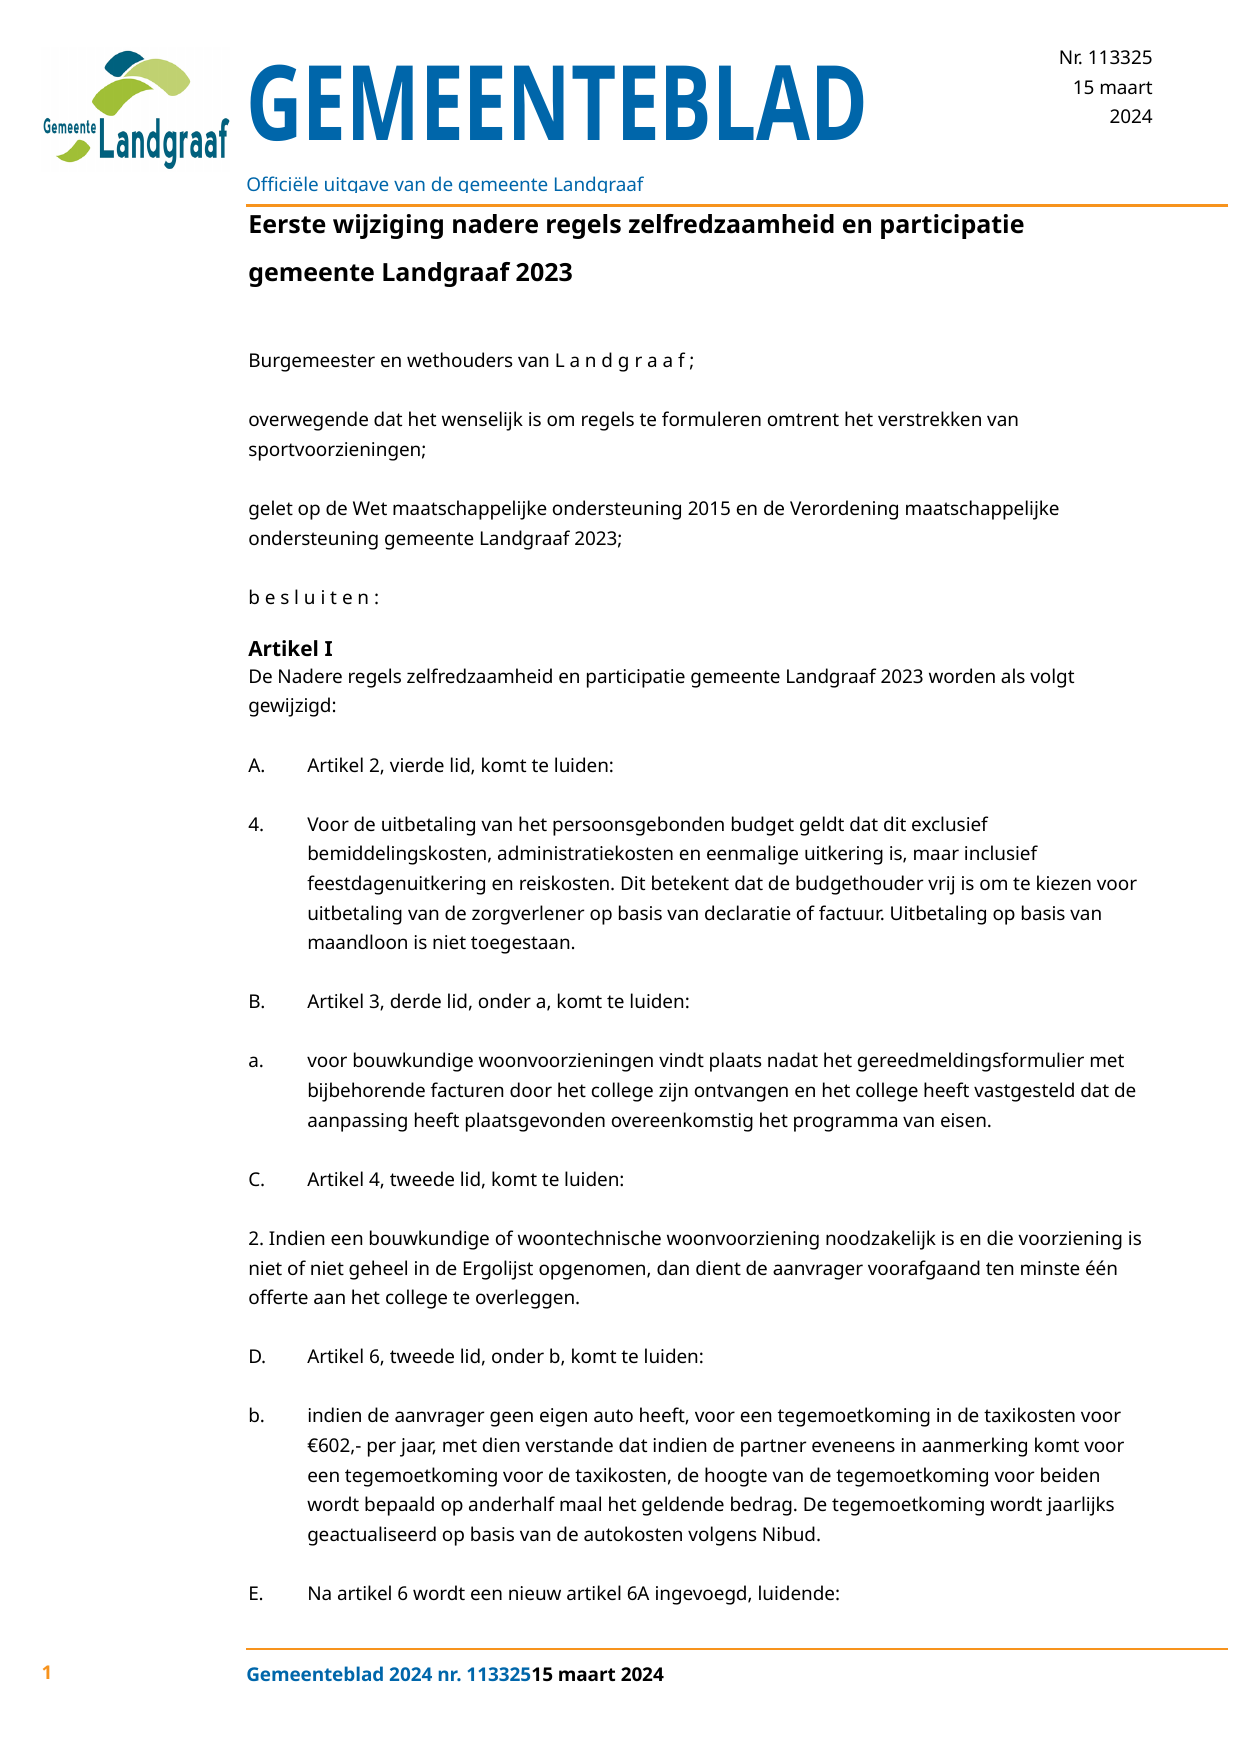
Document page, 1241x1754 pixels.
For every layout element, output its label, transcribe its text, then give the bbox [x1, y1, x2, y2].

text Burgemeester en wethouders van L a n d g r a a f ; [248, 347, 1152, 373]
text b e s l u i t e n : [248, 584, 1152, 610]
text Artikel I [248, 634, 1152, 663]
text overwegende dat het wenselijk is om regels te formuleren omtrent het verstrekken van sportvoorzieningen; [248, 407, 1152, 462]
list Artikel 4, tweede lid, komt te luiden: [248, 1166, 1152, 1192]
list indien de aanvrager geen eigen auto heeft, voor een tegemoetkoming in de taxikosten voor €602,- per jaar, met dien verstande dat indien de partner eveneens in aanmerking komt voor een tegemoetkoming voor de taxikosten, de hoogte van de tegemoetkoming voor beiden wordt bepaald op anderhalf maal het geldende bedrag. De tegemoetkoming wordt jaarlijks geactualiseerd op basis van de autokosten volgens Nibud. [248, 1403, 1152, 1547]
text 2. Indien een bouwkundige of woontechnische woonvoorziening noodzakelijk is en die voorziening is niet of niet geheel in de Ergolijst opgenomen, dan dient de aanvrager voorafgaand ten minste één offerte aan het college te overleggen. [248, 1225, 1152, 1310]
text De Nadere regels zelfredzaamheid en participatie gemeente Landgraaf 2023 worden als volgt gewijzigd: [248, 663, 1152, 718]
text gelet op de Wet maatschappelijke ondersteuning 2015 en de Verordening maatschappelijke ondersteuning gemeente Landgraaf 2023; [248, 495, 1152, 551]
list Voor de uitbetaling van het persoonsgebonden budget geldt dat dit exclusief bemiddelingskosten, administratiekosten en eenmalige uitkering is, maar inclusief feestdagenuitkering en reiskosten. Dit betekent dat de budgethouder vrij is om te kiezen voor uitbetaling van de zorgverlener op basis van declaratie of factuur. Uitbetaling op basis van maandloon is niet toegestaan. [248, 811, 1152, 955]
list Artikel 2, vierde lid, komt te luiden: [248, 752, 1152, 777]
text Eerste wijziging nadere regels zelfredzaamheid en participatie gemeente Landgraaf 2023 [248, 207, 1152, 288]
picture [41, 47, 231, 172]
list Artikel 3, derde lid, onder a, komt te luiden: [248, 988, 1152, 1014]
list Artikel 6, tweede lid, onder b, komt te luiden: [248, 1343, 1152, 1369]
list voor bouwkundige woonvoorzieningen vindt plaats nadat het gereedmeldingsformulier met bijbehorende facturen door het college zijn ontvangen en het college heeft vastgesteld dat de aanpassing heeft plaatsgevonden overeenkomstig het programma van eisen. [248, 1048, 1152, 1132]
list Na artikel 6 wordt een nieuw artikel 6A ingevoegd, luidende: [248, 1580, 1152, 1606]
